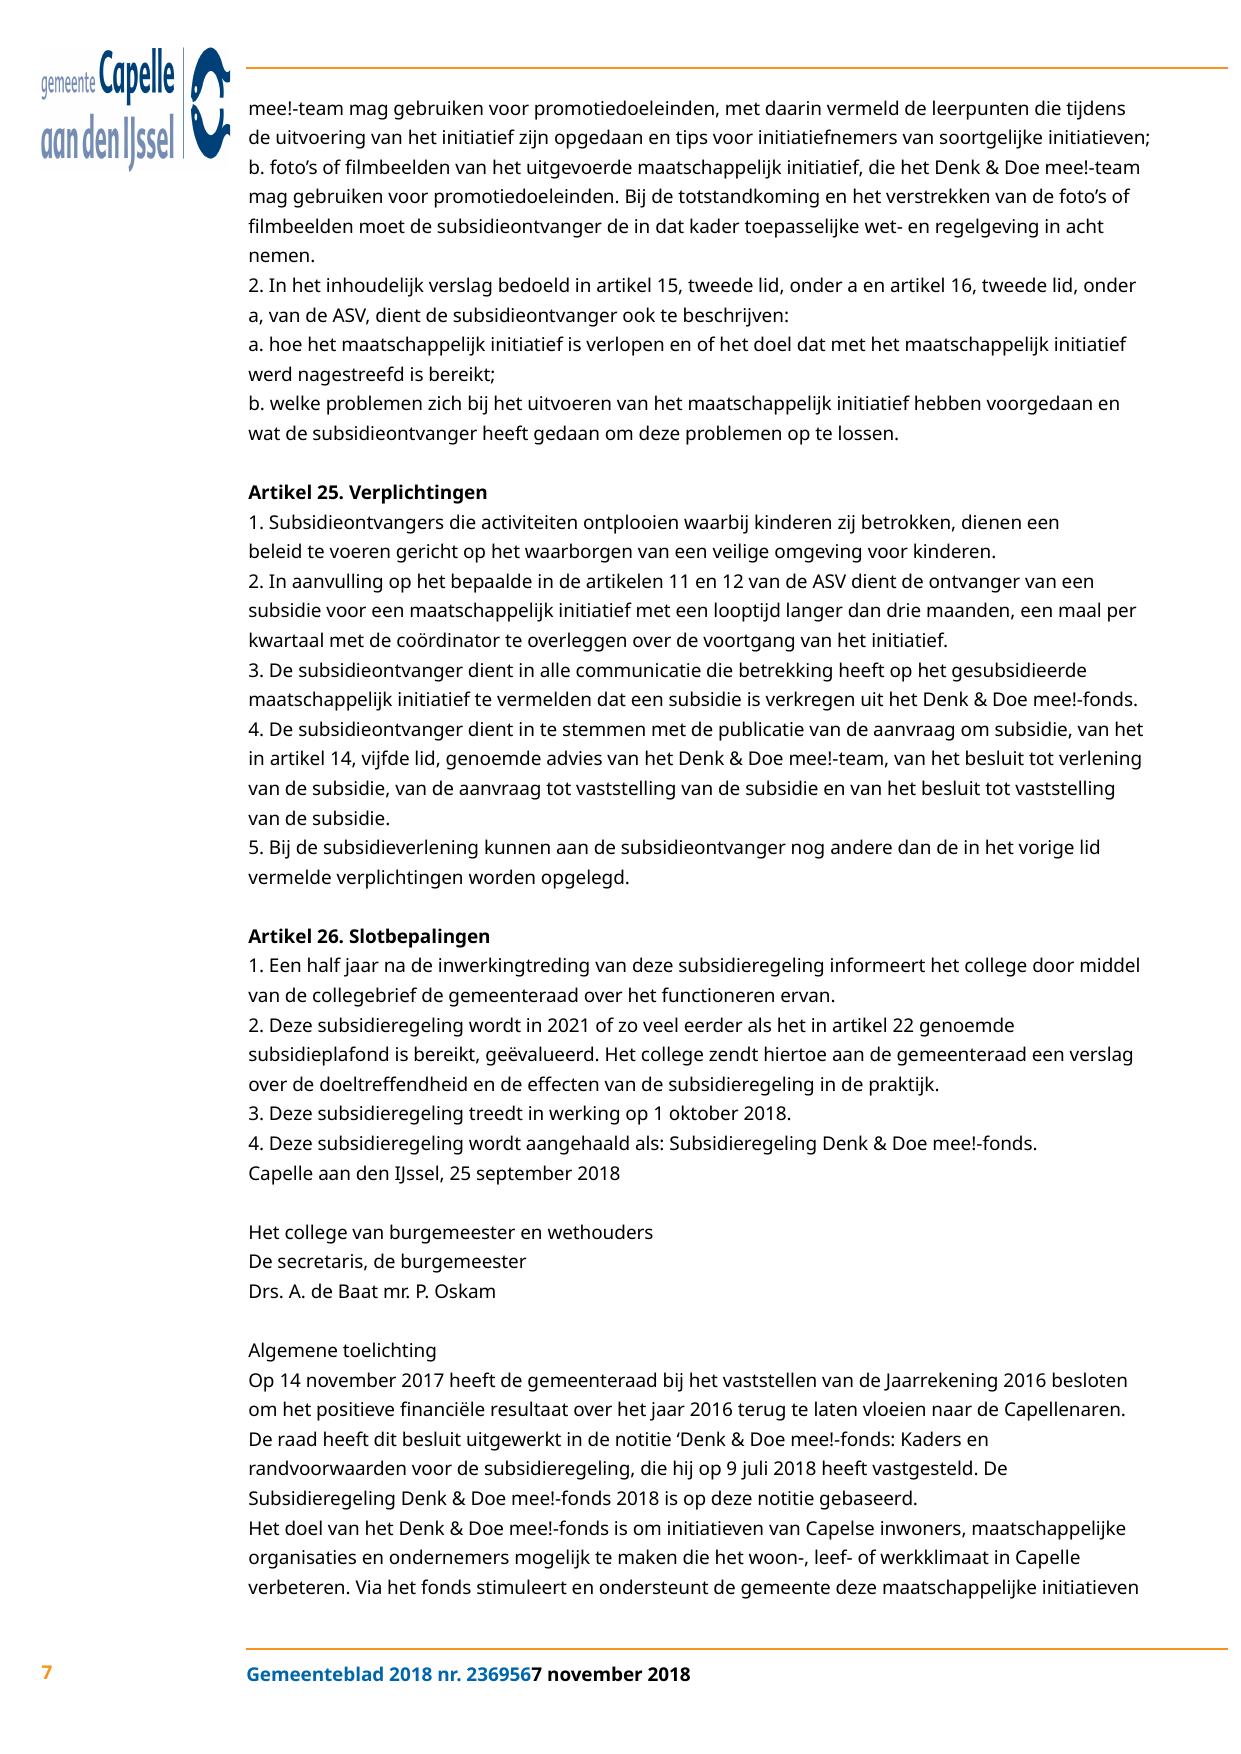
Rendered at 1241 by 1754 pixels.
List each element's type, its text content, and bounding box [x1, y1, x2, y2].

text 3. De subsidieontvanger dient in alle communicatie die betrekking heeft op het gesubsidieerde maatschappelijk initiatief te vermelden dat een subsidie is verkregen uit het Denk & Doe mee!-fonds. [248, 657, 1152, 712]
text a. hoe het maatschappelijk initiatief is verlopen en of het doel dat met het maatschappelijk initiatief werd nagestreefd is bereikt; [248, 331, 1152, 387]
text De secretaris, de burgemeester [248, 1248, 1152, 1274]
text beleid te voeren gericht op het waarborgen van een veilige omgeving voor kinderen. [248, 538, 1152, 564]
text 3. Deze subsidieregeling treedt in werking op 1 oktober 2018. [248, 1101, 1152, 1126]
text 4. De subsidieontvanger dient in te stemmen met de publicatie van de aanvraag om subsidie, van het in artikel 14, vijfde lid, genoemde advies van het Denk & Doe mee!-team, van het besluit tot verlening van de subsidie, van de aanvraag tot vaststelling van de subsidie en van het besluit tot vaststelling van de subsidie. [248, 716, 1152, 831]
text 2. In het inhoudelijk verslag bedoeld in artikel 15, tweede lid, onder a en artikel 16, tweede lid, onder a, van de ASV, dient de subsidieontvanger ook te beschrijven: [248, 272, 1152, 328]
picture [41, 47, 231, 172]
text Artikel 25. Verplichtingen [248, 479, 1152, 505]
text Capelle aan den IJssel, 25 september 2018 [248, 1160, 1152, 1186]
text Algemene toelichting [248, 1337, 1152, 1363]
text Het college van burgemeester en wethouders [248, 1219, 1152, 1245]
text Drs. A. de Baat mr. P. Oskam [248, 1278, 1152, 1304]
text 2. Deze subsidieregeling wordt in 2021 of zo veel eerder als het in artikel 22 genoemde subsidieplafond is bereikt, geëvalueerd. Het college zendt hiertoe aan de gemeenteraad een verslag over de doeltreffendheid en de effecten van de subsidieregeling in de praktijk. [248, 1012, 1152, 1097]
text 4. Deze subsidieregeling wordt aangehaald als: Subsidieregeling Denk & Doe mee!-fonds. [248, 1130, 1152, 1156]
text Artikel 26. Slotbepalingen [248, 923, 1152, 949]
text b. foto’s of filmbeelden van het uitgevoerde maatschappelijk initiatief, die het Denk & Doe mee!-team mag gebruiken voor promotiedoeleinden. Bij de totstandkoming en het verstrekken van de foto’s of filmbeelden moet de subsidieontvanger de in dat kader toepasselijke wet- en regelgeving in acht nemen. [248, 154, 1152, 268]
text 2. In aanvulling op het bepaalde in de artikelen 11 en 12 van de ASV dient de ontvanger van een subsidie voor een maatschappelijk initiatief met een looptijd langer dan drie maanden, een maal per kwartaal met de coördinator te overleggen over de voortgang van het initiatief. [248, 568, 1152, 653]
text b. welke problemen zich bij het uitvoeren van het maatschappelijk initiatief hebben voorgedaan en wat de subsidieontvanger heeft gedaan om deze problemen op te lossen. [248, 391, 1152, 446]
text Op 14 november 2017 heeft de gemeenteraad bij het vaststellen van de Jaarrekening 2016 besloten om het positieve financiële resultaat over het jaar 2016 terug te laten vloeien naar de Capellenaren. De raad heeft dit besluit uitgewerkt in de notitie ‘Denk & Doe mee!-fonds: Kaders en randvoorwaarden voor de subsidieregeling, die hij op 9 juli 2018 heeft vastgesteld. De Subsidieregeling Denk & Doe mee!-fonds 2018 is op deze notitie gebaseerd. [248, 1367, 1152, 1511]
text mee!-team mag gebruiken voor promotiedoeleinden, met daarin vermeld de leerpunten die tijdens de uitvoering van het initiatief zijn opgedaan en tips voor initiatiefnemers van soortgelijke initiatieven; [248, 95, 1152, 150]
text 1. Subsidieontvangers die activiteiten ontplooien waarbij kinderen zij betrokken, dienen een [248, 509, 1152, 535]
text 1. Een half jaar na de inwerkingtreding van deze subsidieregeling informeert het college door middel van de collegebrief de gemeenteraad over het functioneren ervan. [248, 953, 1152, 1008]
text Het doel van het Denk & Doe mee!-fonds is om initiatieven van Capelse inwoners, maatschappelijke organisaties en ondernemers mogelijk te maken die het woon-, leef- of werkklimaat in Capelle verbeteren. Via het fonds stimuleert en ondersteunt de gemeente deze maatschappelijke initiatieven [248, 1515, 1152, 1600]
text 5. Bij de subsidieverlening kunnen aan de subsidieontvanger nog andere dan de in het vorige lid vermelde verplichtingen worden opgelegd. [248, 834, 1152, 890]
